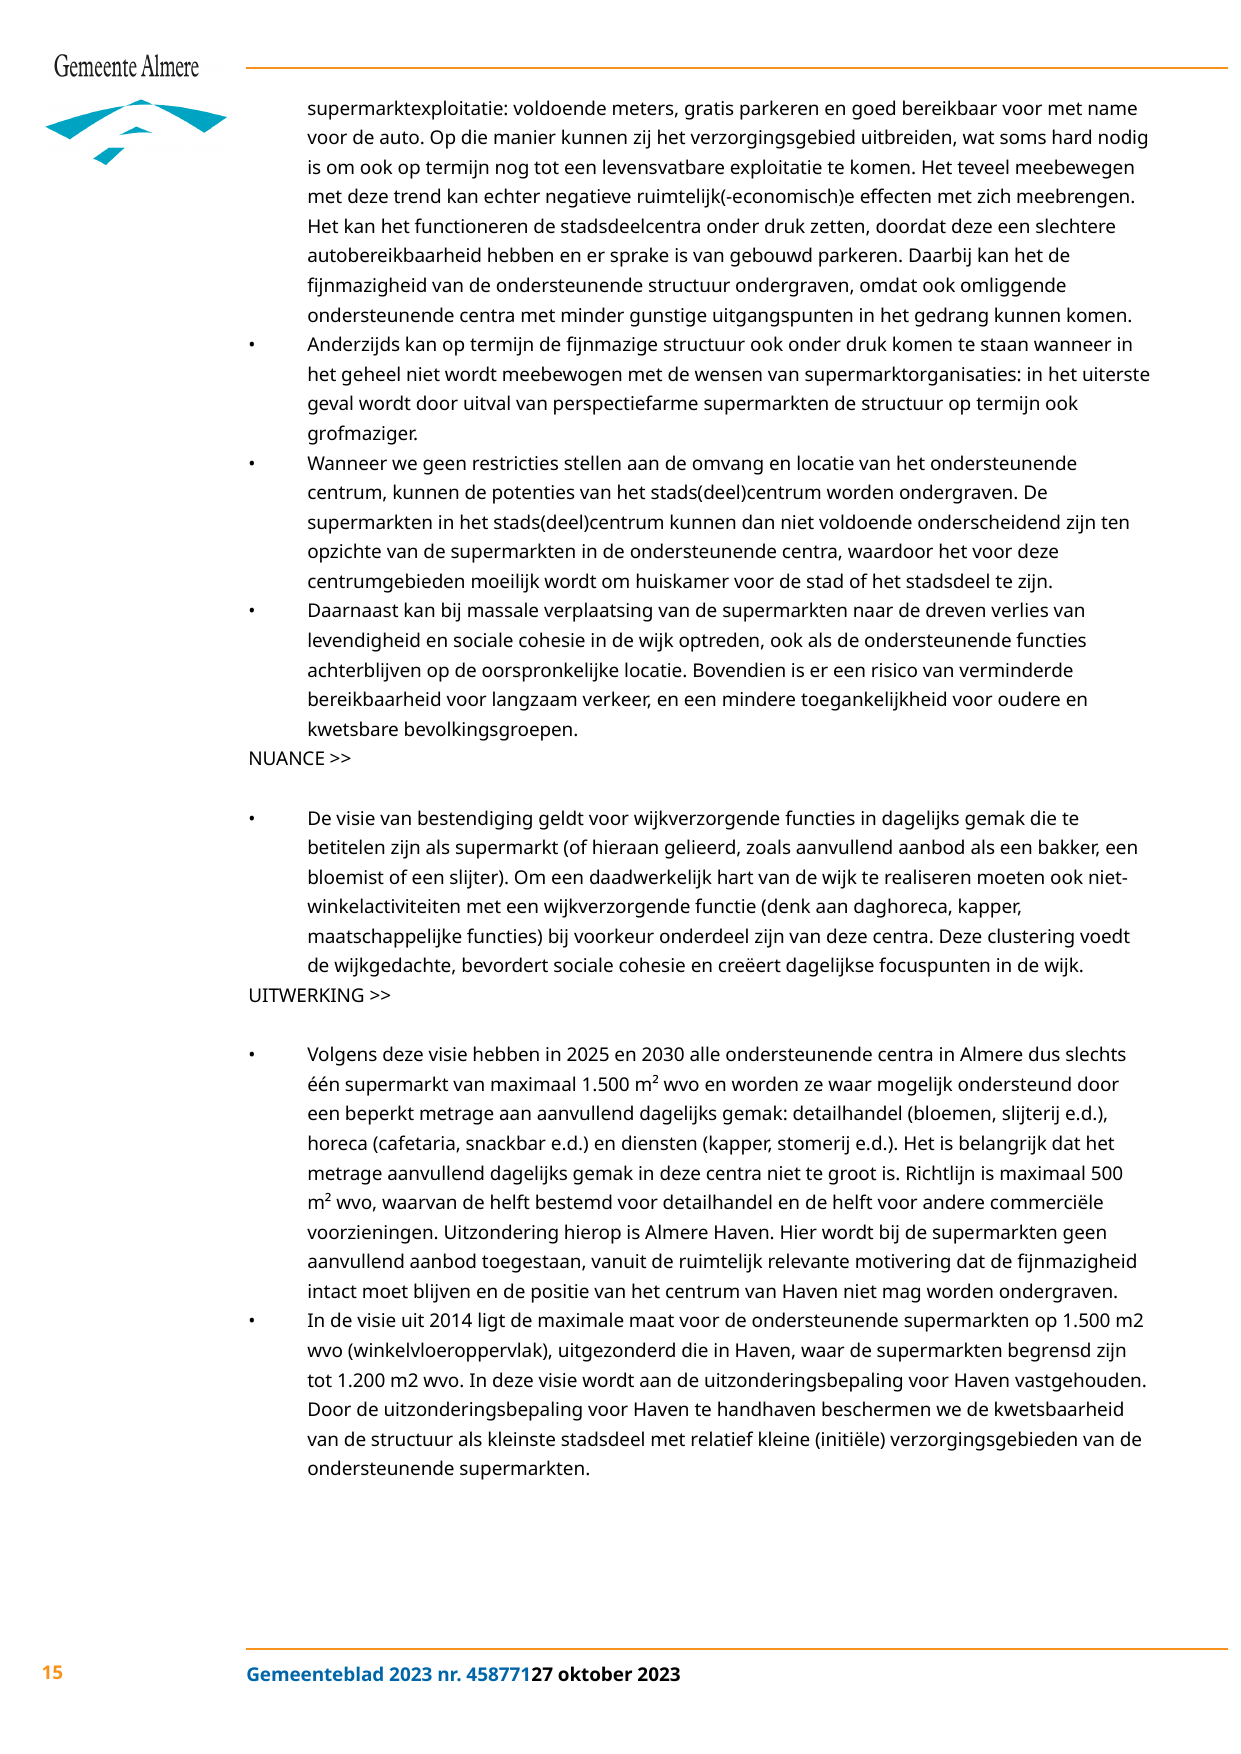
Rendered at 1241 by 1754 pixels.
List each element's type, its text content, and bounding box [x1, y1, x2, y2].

list Wanneer we geen restricties stellen aan de omvang en locatie van het ondersteunende centrum, kunnen de potenties van het stads(deel)centrum worden ondergraven. De supermarkten in het stads(deel)centrum kunnen dan niet voldoende onderscheidend zijn ten opzichte van de supermarkten in de ondersteunende centra, waardoor het voor deze centrumgebieden moeilijk wordt om huiskamer voor de stad of het stadsdeel te zijn. [248, 450, 1152, 594]
picture [41, 47, 231, 172]
list Daarnaast kan bij massale verplaatsing van de supermarkten naar de dreven verlies van levendigheid en sociale cohesie in de wijk optreden, ook als de ondersteunende functies achterblijven op de oorspronkelijke locatie. Bovendien is er een risico van verminderde bereikbaarheid voor langzaam verkeer, en een mindere toegankelijkheid voor oudere en kwetsbare bevolkingsgroepen. [248, 598, 1152, 742]
text UITWERKING >> [248, 982, 1152, 1008]
list supermarktexploitatie: voldoende meters, gratis parkeren en goed bereikbaar voor met name voor de auto. Op die manier kunnen zij het verzorgingsgebied uitbreiden, wat soms hard nodig is om ook op termijn nog tot een levensvatbare exploitatie te komen. Het teveel meebewegen met deze trend kan echter negatieve ruimtelijk(-economisch)e effecten met zich meebrengen. Het kan het functioneren de stadsdeelcentra onder druk zetten, doordat deze een slechtere autobereikbaarheid hebben en er sprake is van gebouwd parkeren. Daarbij kan het de fijnmazigheid van de ondersteunende structuur ondergraven, omdat ook omliggende ondersteunende centra met minder gunstige uitgangspunten in het gedrang kunnen komen. [248, 95, 1152, 328]
text NUANCE >> [248, 746, 1152, 771]
list Anderzijds kan op termijn de fijnmazige structuur ook onder druk komen te staan wanneer in het geheel niet wordt meebewogen met de wensen van supermarktorganisaties: in het uiterste geval wordt door uitval van perspectiefarme supermarkten de structuur op termijn ook grofmaziger. [248, 331, 1152, 446]
list De visie van bestendiging geldt voor wijkverzorgende functies in dagelijks gemak die te betitelen zijn als supermarkt (of hieraan gelieerd, zoals aanvullend aanbod als een bakker, een bloemist of een slijter). Om een daadwerkelijk hart van de wijk te realiseren moeten ook niet-winkelactiviteiten met een wijkverzorgende functie (denk aan daghoreca, kapper, maatschappelijke functies) bij voorkeur onderdeel zijn van deze centra. Deze clustering voedt de wijkgedachte, bevordert sociale cohesie en creëert dagelijkse focuspunten in de wijk. [248, 805, 1152, 978]
list Volgens deze visie hebben in 2025 en 2030 alle ondersteunende centra in Almere dus slechts één supermarkt van maximaal 1.500 m² wvo en worden ze waar mogelijk ondersteund door een beperkt metrage aan aanvullend dagelijks gemak: detailhandel (bloemen, slijterij e.d.), horeca (cafetaria, snackbar e.d.) en diensten (kapper, stomerij e.d.). Het is belangrijk dat het metrage aanvullend dagelijks gemak in deze centra niet te groot is. Richtlijn is maximaal 500 m² wvo, waarvan de helft bestemd voor detailhandel en de helft voor andere commerciële voorzieningen. Uitzondering hierop is Almere Haven. Hier wordt bij de supermarkten geen aanvullend aanbod toegestaan, vanuit de ruimtelijk relevante motivering dat de fijnmazigheid intact moet blijven en de positie van het centrum van Haven niet mag worden ondergraven. [248, 1041, 1152, 1304]
list In de visie uit 2014 ligt de maximale maat voor de ondersteunende supermarkten op 1.500 m2 wvo (winkelvloeroppervlak), uitgezonderd die in Haven, waar de supermarkten begrensd zijn tot 1.200 m2 wvo. In deze visie wordt aan de uitzonderingsbepaling voor Haven vastgehouden. Door de uitzonderingsbepaling voor Haven te handhaven beschermen we de kwetsbaarheid van de structuur als kleinste stadsdeel met relatief kleine (initiële) verzorgingsgebieden van de ondersteunende supermarkten. [248, 1308, 1152, 1481]
